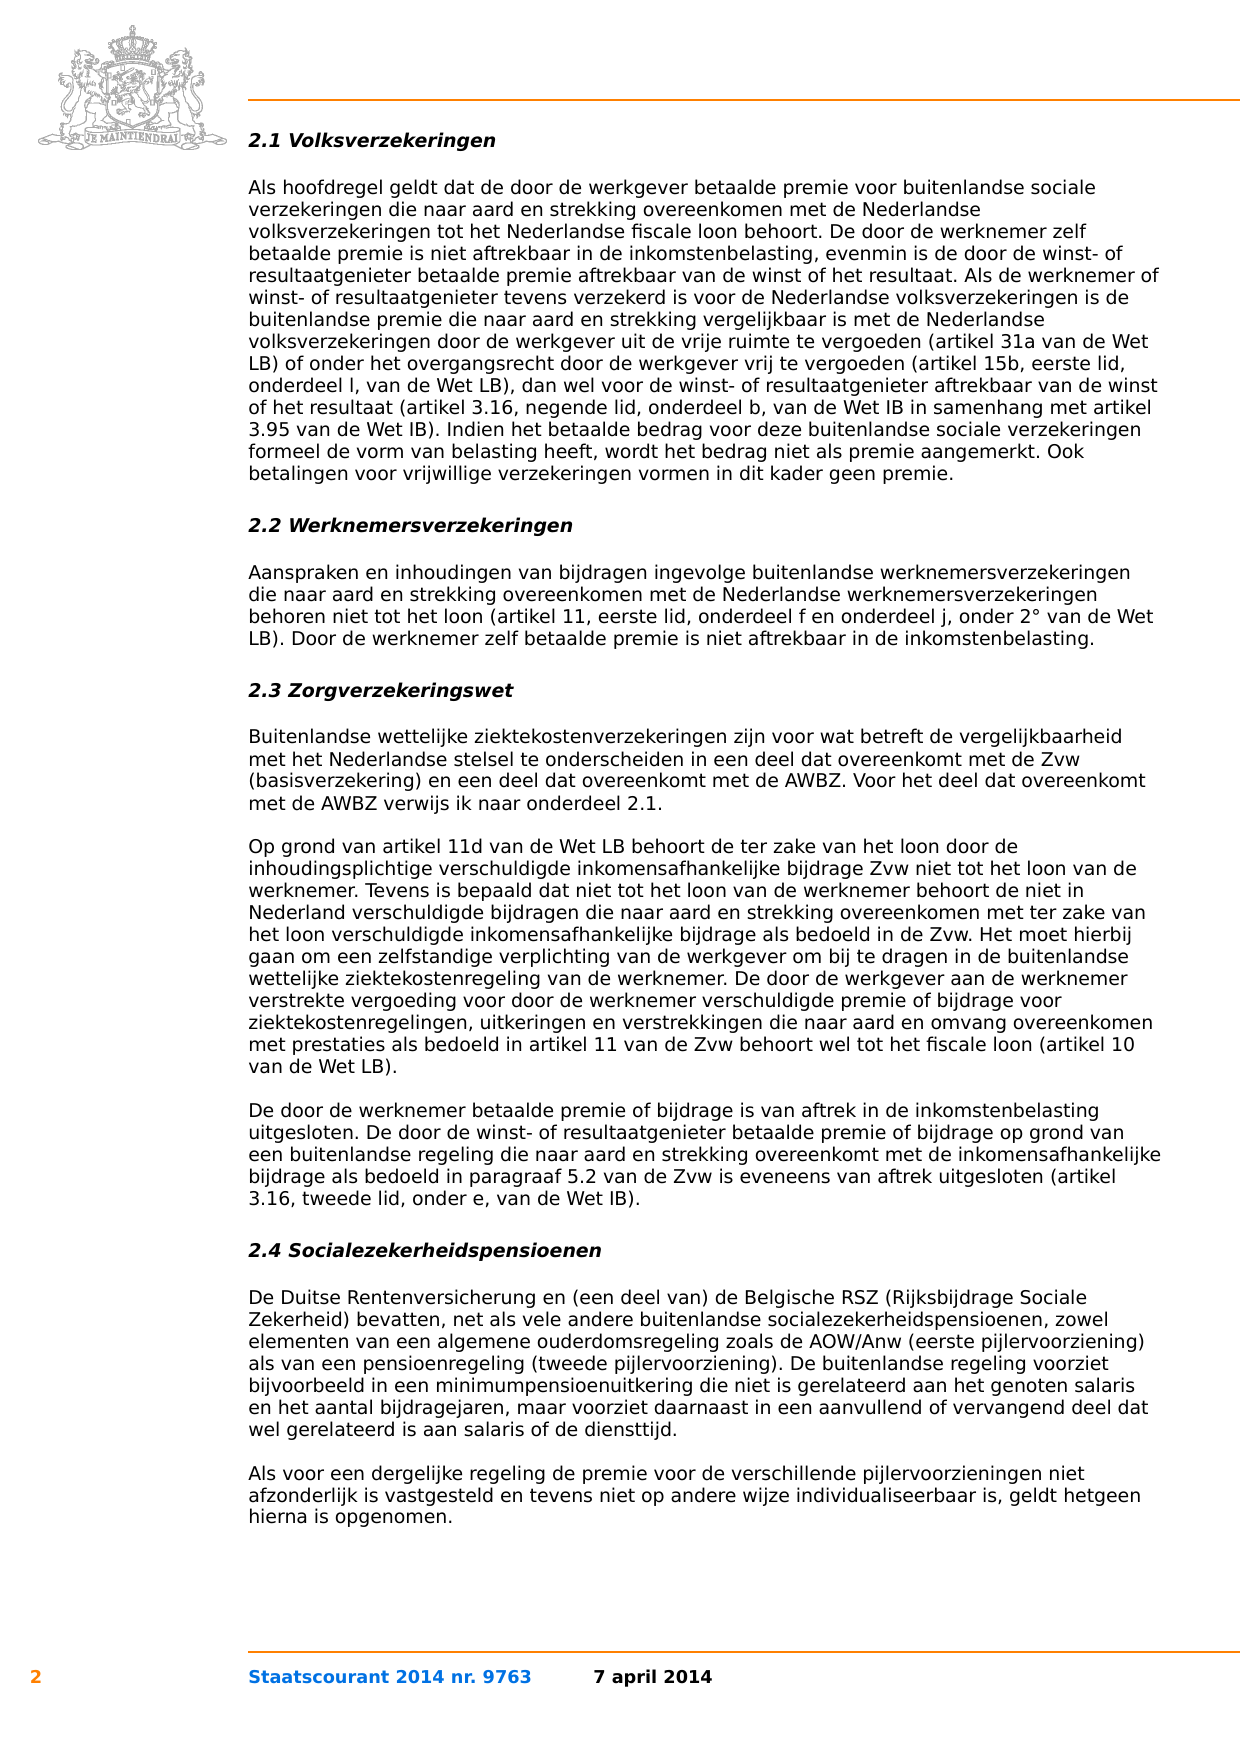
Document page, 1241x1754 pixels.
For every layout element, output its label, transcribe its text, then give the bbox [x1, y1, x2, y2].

subtitle 2.4 Socialezekerheidspensioenen [248, 1240, 1163, 1262]
text Aanspraken en inhoudingen van bijdragen ingevolge buitenlandse werknemersverzekeringen die naar aard en strekking overeenkomen met de Nederlandse werknemersverzekeringen behoren niet tot het loon (artikel 11, eerste lid, onderdeel f en onderdeel j, onder 2° van de Wet LB). Door de werknemer zelf betaalde premie is niet aftrekbaar in de inkomstenbelasting. [248, 562, 1163, 649]
subtitle 2.3 Zorgverzekeringswet [248, 679, 1163, 701]
text Buitenlandse wettelijke ziektekostenverzekeringen zijn voor wat betreft de vergelijkbaarheid met het Nederlandse stelsel te onderscheiden in een deel dat overeenkomt met de Zvw (basisverzekering) en een deel dat overeenkomt met de AWBZ. Voor het deel dat overeenkomt met de AWBZ verwijs ik naar onderdeel 2.1. [248, 726, 1163, 814]
subtitle 2.1 Volksverzekeringen [248, 130, 1163, 152]
text Op grond van artikel 11d van de Wet LB behoort de ter zake van het loon door de inhoudingsplichtige verschuldigde inkomensafhankelijke bijdrage Zvw niet tot het loon van de werknemer. Tevens is bepaald dat niet tot het loon van de werknemer behoort de niet in Nederland verschuldigde bijdragen die naar aard en strekking overeenkomen met ter zake van het loon verschuldigde inkomensafhankelijke bijdrage als bedoeld in de Zvw. Het moet hierbij gaan om een zelfstandige verplichting van de werkgever om bij te dragen in de buitenlandse wettelijke ziektekostenregeling van de werknemer. De door de werkgever aan de werknemer verstrekte vergoeding voor door de werknemer verschuldigde premie of bijdrage voor ziektekostenregelingen, uitkeringen en verstrekkingen die naar aard en omvang overeenkomen met prestaties als bedoeld in artikel 11 van de Zvw behoort wel tot het fiscale loon (artikel 10 van de Wet LB). [248, 836, 1163, 1078]
subtitle 2.2 Werknemersverzekeringen [248, 514, 1163, 537]
picture [38, 25, 227, 150]
text Als hoofdregel geldt dat de door de werkgever betaalde premie voor buitenlandse sociale verzekeringen die naar aard en strekking overeenkomen met de Nederlandse volksverzekeringen tot het Nederlandse fiscale loon behoort. De door de werknemer zelf betaalde premie is niet aftrekbaar in de inkomstenbelasting, evenmin is de door de winst- of resultaatgenieter betaalde premie aftrekbaar van de winst of het resultaat. Als de werknemer of winst- of resultaatgenieter tevens verzekerd is voor de Nederlandse volksverzekeringen is de buitenlandse premie die naar aard en strekking vergelijkbaar is met de Nederlandse volksverzekeringen door de werkgever uit de vrije ruimte te vergoeden (artikel 31a van de Wet LB) of onder het overgangsrecht door de werkgever vrij te vergoeden (artikel 15b, eerste lid, onderdeel l, van de Wet LB), dan wel voor de winst- of resultaatgenieter aftrekbaar van de winst of het resultaat (artikel 3.16, negende lid, onderdeel b, van de Wet IB in samenhang met artikel 3.95 van de Wet IB). Indien het betaalde bedrag voor deze buitenlandse sociale verzekeringen formeel de vorm van belasting heeft, wordt het bedrag niet als premie aangemerkt. Ook betalingen voor vrijwillige verzekeringen vormen in dit kader geen premie. [248, 177, 1163, 484]
text De Duitse Rentenversicherung en (een deel van) de Belgische RSZ (Rijksbijdrage Sociale Zekerheid) bevatten, net als vele andere buitenlandse socialezekerheidspensioenen, zowel elementen van een algemene ouderdomsregeling zoals de AOW/Anw (eerste pijlervoorziening) als van een pensioenregeling (tweede pijlervoorziening). De buitenlandse regeling voorziet bijvoorbeeld in een minimumpensioenuitkering die niet is gerelateerd aan het genoten salaris en het aantal bijdragejaren, maar voorziet daarnaast in een aanvullend of vervangend deel dat wel gerelateerd is aan salaris of de diensttijd. [248, 1287, 1163, 1441]
text De door de werknemer betaalde premie of bijdrage is van aftrek in de inkomstenbelasting uitgesloten. De door de winst- of resultaatgenieter betaalde premie of bijdrage op grond van een buitenlandse regeling die naar aard en strekking overeenkomt met de inkomensafhankelijke bijdrage als bedoeld in paragraaf 5.2 van de Zvw is eveneens van aftrek uitgesloten (artikel 3.16, tweede lid, onder e, van de Wet IB). [248, 1100, 1163, 1210]
text Als voor een dergelijke regeling de premie voor de verschillende pijlervoorzieningen niet afzonderlijk is vastgesteld en tevens niet op andere wijze individualiseerbaar is, geldt hetgeen hierna is opgenomen. [248, 1462, 1163, 1528]
